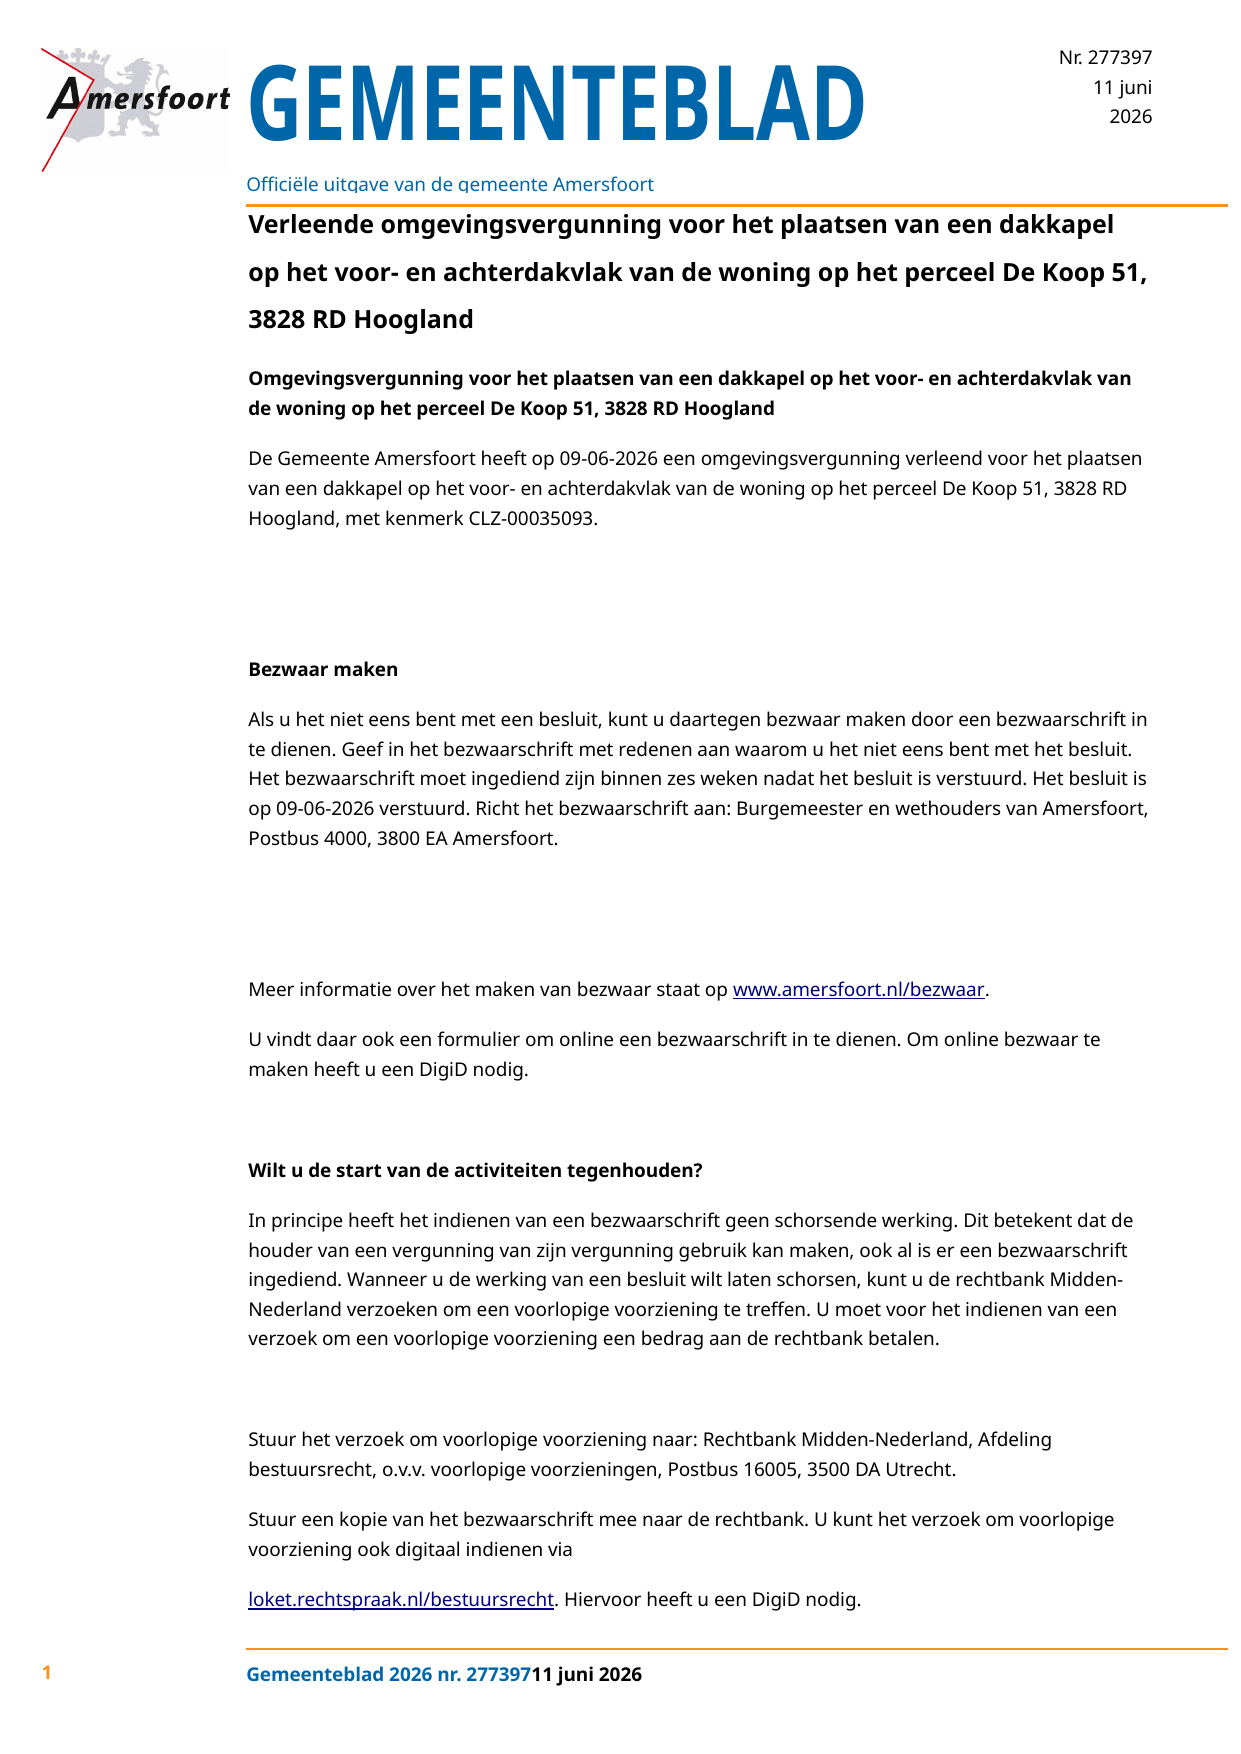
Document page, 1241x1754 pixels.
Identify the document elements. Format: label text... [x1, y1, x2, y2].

text Stuur een kopie van het bezwaarschrift mee naar de rechtbank. U kunt het verzoek om voorlopige voorziening ook digitaal indienen via [248, 1506, 1152, 1562]
text U vindt daar ook een formulier om online een bezwaarschrift in te dienen. Om online bezwaar te maken heeft u een DigiD nodig. [248, 1026, 1152, 1082]
text loket.rechtspraak.nl/bestuursrecht. Hiervoor heeft u een DigiD nodig. [248, 1586, 1152, 1612]
text Verleende omgevingsvergunning voor het plaatsen van een dakkapel op het voor- en achterdakvlak van de woning op het perceel De Koop 51, 3828 RD Hoogland [248, 207, 1152, 336]
text Als u het niet eens bent met een besluit, kunt u daartegen bezwaar maken door een bezwaarschrift in te dienen. Geef in het bezwaarschrift met redenen aan waarom u het niet eens bent met het besluit. Het bezwaarschrift moet ingediend zijn binnen zes weken nadat het besluit is verstuurd. Het besluit is op 09-06-2026 verstuurd. Richt het bezwaarschrift aan: Burgemeester en wethouders van Amersfoort, Postbus 4000, 3800 EA Amersfoort. [248, 706, 1152, 850]
text Bezwaar maken [248, 656, 1152, 682]
picture [41, 47, 231, 172]
text In principe heeft het indienen van een bezwaarschrift geen schorsende werking. Dit betekent dat de houder van een vergunning van zijn vergunning gebruik kan maken, ook al is er een bezwaarschrift ingediend. Wanneer u de werking van een besluit wilt laten schorsen, kunt u de rechtbank Midden-Nederland verzoeken om een voorlopige voorziening te treffen. U moet voor het indienen van een verzoek om een voorlopige voorziening een bedrag aan de rechtbank betalen. [248, 1207, 1152, 1351]
text Meer informatie over het maken van bezwaar staat op www.amersfoort.nl/bezwaar. [248, 976, 1152, 1002]
text Stuur het verzoek om voorlopige voorziening naar: Rechtbank Midden-Nederland, Afdeling bestuursrecht, o.v.v. voorlopige voorzieningen, Postbus 16005, 3500 DA Utrecht. [248, 1426, 1152, 1482]
text Omgevingsvergunning voor het plaatsen van een dakkapel op het voor- en achterdakvlak van de woning op het perceel De Koop 51, 3828 RD Hoogland [248, 366, 1152, 421]
text Wilt u de start van de activiteiten tegenhouden? [248, 1157, 1152, 1182]
text De Gemeente Amersfoort heeft op 09-06-2026 een omgevingsvergunning verleend voor het plaatsen van een dakkapel op het voor- en achterdakvlak van de woning op het perceel De Koop 51, 3828 RD Hoogland, met kenmerk CLZ-00035093. [248, 446, 1152, 530]
